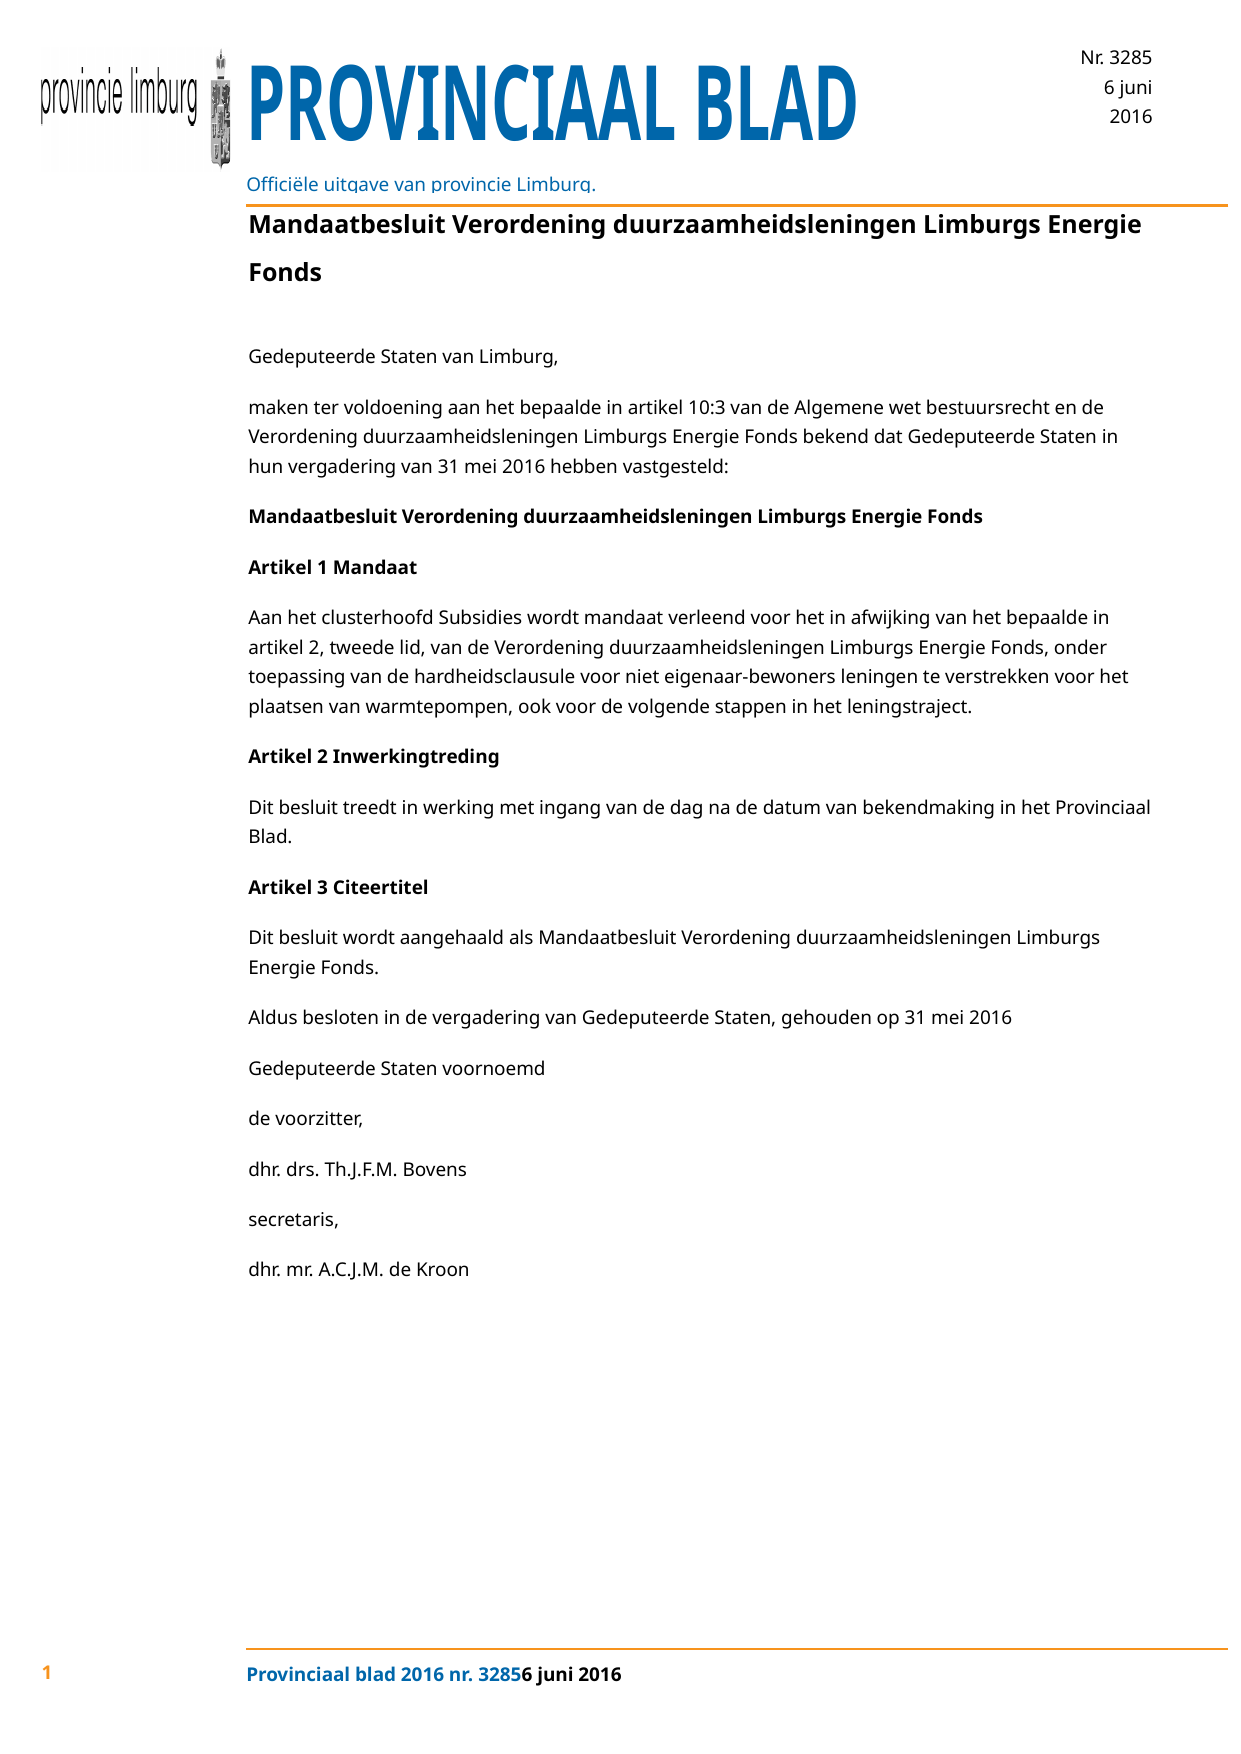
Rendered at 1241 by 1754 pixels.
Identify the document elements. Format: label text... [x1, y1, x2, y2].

text maken ter voldoening aan het bepaalde in artikel 10:3 van de Algemene wet bestuursrecht en de Verordening duurzaamheidsleningen Limburgs Energie Fonds bekend dat Gedeputeerde Staten in hun vergadering van 31 mei 2016 hebben vastgesteld: [248, 394, 1152, 479]
text Dit besluit treedt in werking met ingang van de dag na de datum van bekendmaking in het Provinciaal Blad. [248, 794, 1152, 849]
text dhr. drs. Th.J.F.M. Bovens [248, 1156, 1152, 1181]
text Mandaatbesluit Verordening duurzaamheidsleningen Limburgs Energie Fonds [248, 207, 1152, 288]
text Artikel 3 Citeertitel [248, 874, 1152, 900]
text Aldus besloten in de vergadering van Gedeputeerde Staten, gehouden op 31 mei 2016 [248, 1004, 1152, 1030]
text Artikel 2 Inwerkingtreding [248, 744, 1152, 769]
picture [41, 47, 231, 172]
text Gedeputeerde Staten van Limburg, [248, 344, 1152, 369]
text dhr. mr. A.C.J.M. de Kroon [248, 1257, 1152, 1282]
text Gedeputeerde Staten voornoemd [248, 1055, 1152, 1081]
text de voorzitter, [248, 1105, 1152, 1131]
text Dit besluit wordt aangehaald als Mandaatbesluit Verordening duurzaamheidsleningen Limburgs Energie Fonds. [248, 924, 1152, 980]
text secretaris, [248, 1206, 1152, 1232]
text Artikel 1 Mandaat [248, 554, 1152, 580]
text Aan het clusterhoofd Subsidies wordt mandaat verleend voor het in afwijking van het bepaalde in artikel 2, tweede lid, van de Verordening duurzaamheidsleningen Limburgs Energie Fonds, onder toepassing van de hardheidsclausule voor niet eigenaar-bewoners leningen te verstrekken voor het plaatsen van warmtepompen, ook voor de volgende stappen in het leningstraject. [248, 604, 1152, 719]
text Mandaatbesluit Verordening duurzaamheidsleningen Limburgs Energie Fonds [248, 504, 1152, 529]
